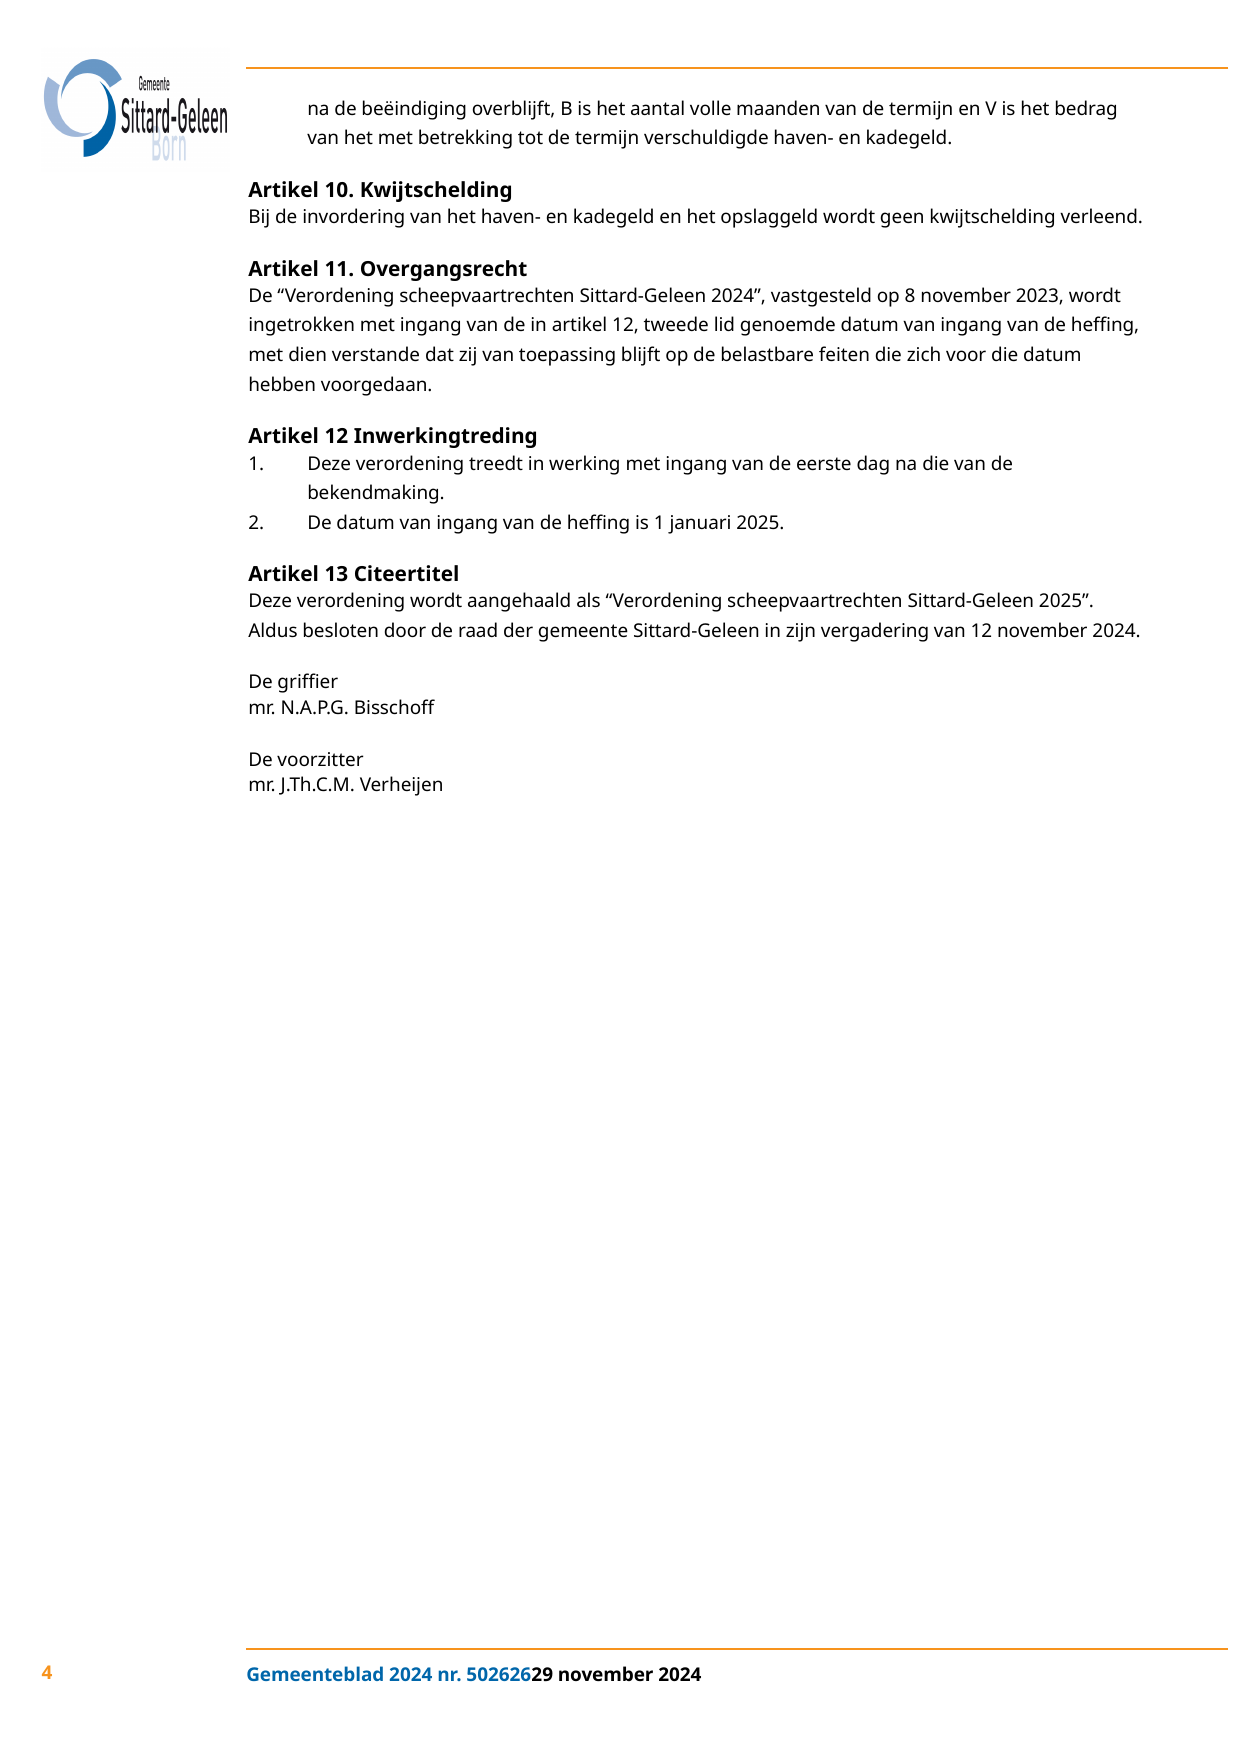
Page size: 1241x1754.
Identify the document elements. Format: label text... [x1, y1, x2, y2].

text Bij de invordering van het haven- en kadegeld en het opslaggeld wordt geen kwijtschelding verleend. [248, 203, 1152, 229]
text De “Verordening scheepvaartrechten Sittard-Geleen 2024”, vastgesteld op 8 november 2023, wordt ingetrokken met ingang van de in artikel 12, tweede lid genoemde datum van ingang van de heffing, met dien verstande dat zij van toepassing blijft op de belastbare feiten die zich voor die datum hebben voorgedaan. [248, 282, 1152, 397]
text mr. N.A.P.G. Bisschoff [248, 694, 1152, 720]
list De datum van ingang van de heffing is 1 januari 2025. [248, 509, 1152, 534]
text Aldus besloten door de raad der gemeente Sittard-Geleen in zijn vergadering van 12 november 2024. [248, 617, 1152, 643]
text Deze verordening wordt aangehaald als “Verordening scheepvaartrechten Sittard-Geleen 2025”. [248, 588, 1152, 613]
picture [41, 47, 231, 172]
list Deze verordening treedt in werking met ingang van de eerste dag na die van de bekendmaking. [248, 450, 1152, 505]
text mr. J.Th.C.M. Verheijen [248, 772, 1152, 797]
text De griffier [248, 669, 1152, 694]
text Artikel 11. Overgangsrecht [248, 254, 1152, 282]
text Artikel 10. Kwijtschelding [248, 175, 1152, 203]
text Artikel 13 Citeertitel [248, 559, 1152, 588]
list na de beëindiging overblijft, B is het aantal volle maanden van de termijn en V is het bedrag van het met betrekking tot de termijn verschuldigde haven- en kadegeld. [248, 95, 1152, 150]
text De voorzitter [248, 746, 1152, 772]
text Artikel 12 Inwerkingtreding [248, 421, 1152, 450]
